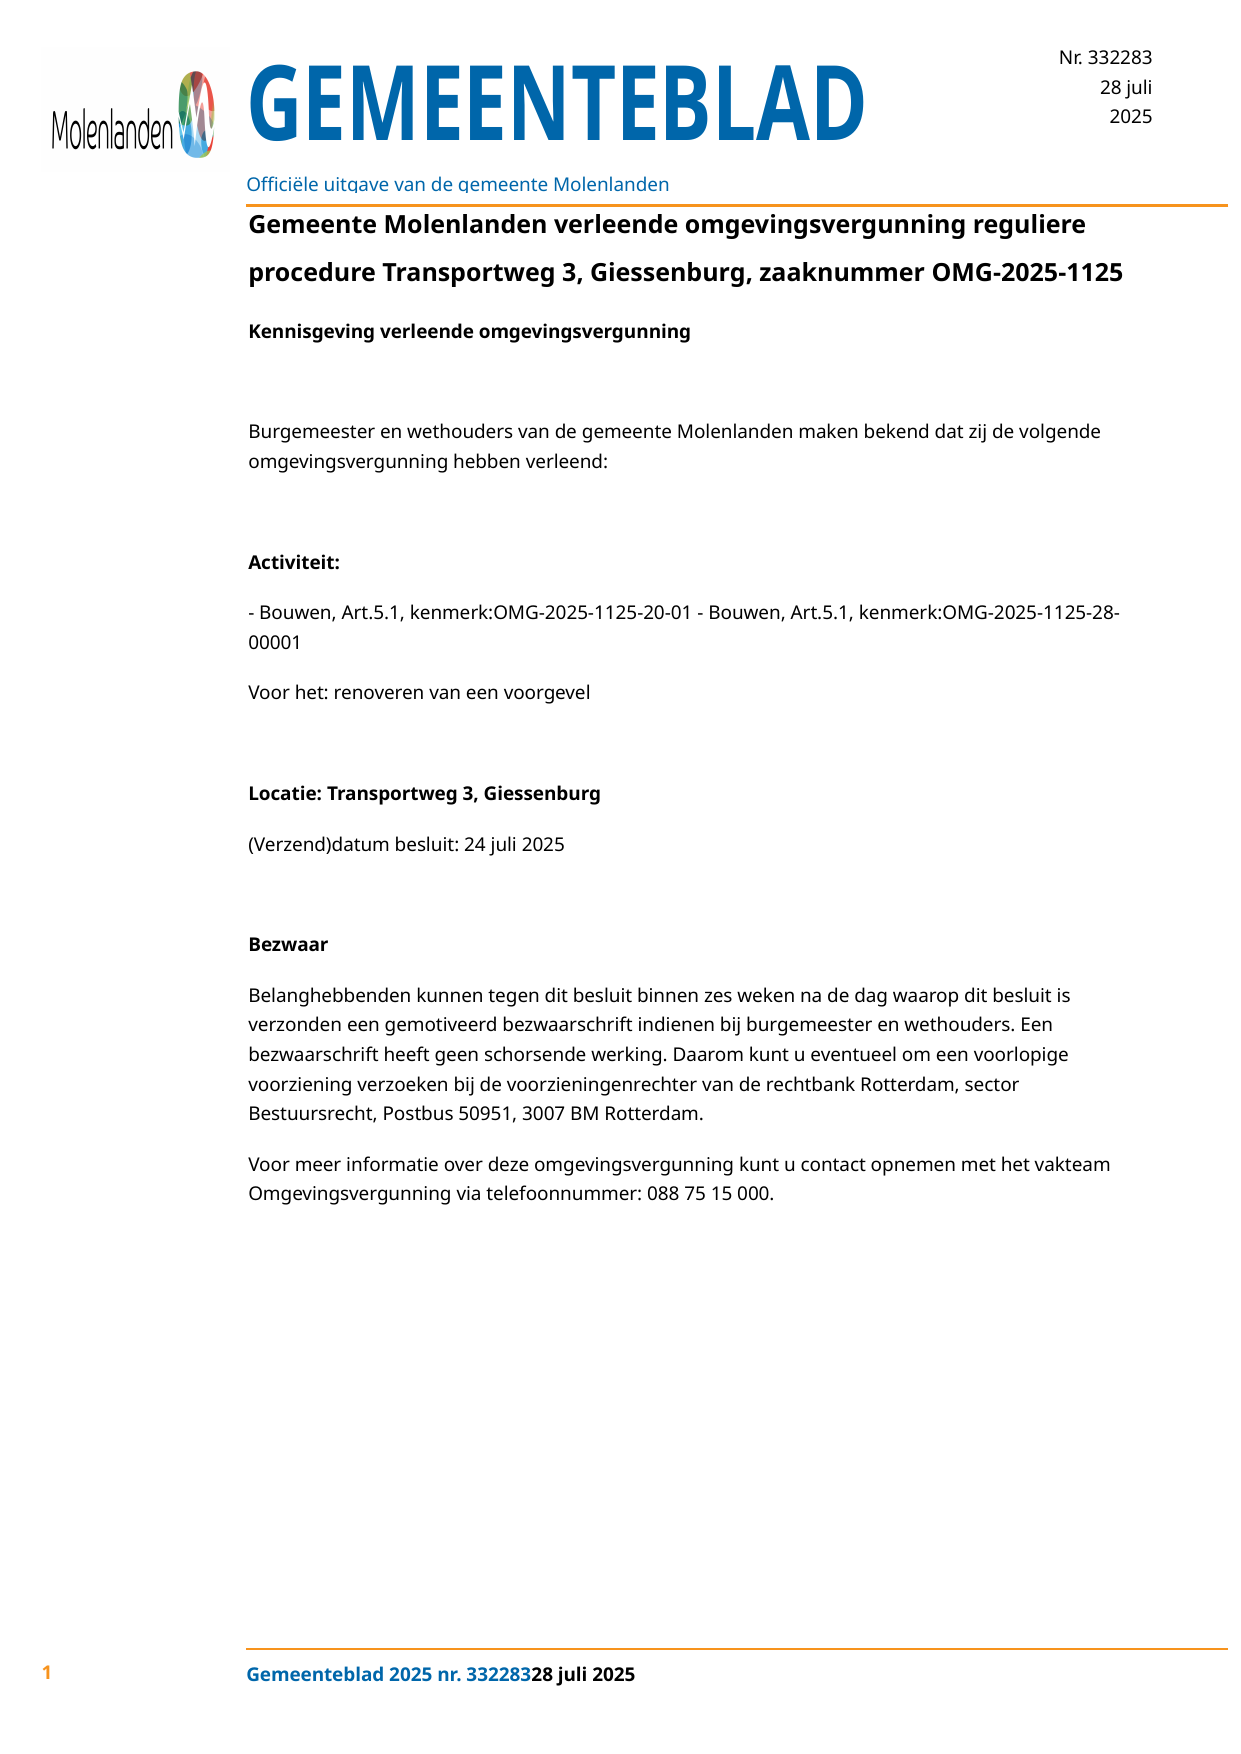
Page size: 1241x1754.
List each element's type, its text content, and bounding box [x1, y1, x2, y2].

text (Verzend)datum besluit: 24 juli 2025 [248, 831, 1152, 857]
text Locatie: Transportweg 3, Giessenburg [248, 780, 1152, 806]
text Bezwaar [248, 932, 1152, 957]
text Burgemeester en wethouders van de gemeente Molenlanden maken bekend dat zij de volgende omgevingsvergunning hebben verleend: [248, 419, 1152, 474]
picture [41, 47, 231, 172]
text Gemeente Molenlanden verleende omgevingsvergunning reguliere procedure Transportweg 3, Giessenburg, zaaknummer OMG-2025-1125 [248, 207, 1152, 288]
text Kennisgeving verleende omgevingsvergunning [248, 318, 1152, 344]
text Activiteit: [248, 549, 1152, 575]
text Voor meer informatie over deze omgevingsvergunning kunt u contact opnemen met het vakteam Omgevingsvergunning via telefoonnummer: 088 75 15 000. [248, 1151, 1152, 1206]
text Belanghebbenden kunnen tegen dit besluit binnen zes weken na de dag waarop dit besluit is verzonden een gemotiveerd bezwaarschrift indienen bij burgemeester en wethouders. Een bezwaarschrift heeft geen schorsende werking. Daarom kunt u eventueel om een voorlopige voorziening verzoeken bij de voorzieningenrechter van de rechtbank Rotterdam, sector Bestuursrecht, Postbus 50951, 3007 BM Rotterdam. [248, 982, 1152, 1126]
text - Bouwen, Art.5.1, kenmerk:OMG-2025-1125-20-01 - Bouwen, Art.5.1, kenmerk:OMG-2025-1125-28-00001 [248, 599, 1152, 655]
text Voor het: renoveren van een voorgevel [248, 679, 1152, 705]
